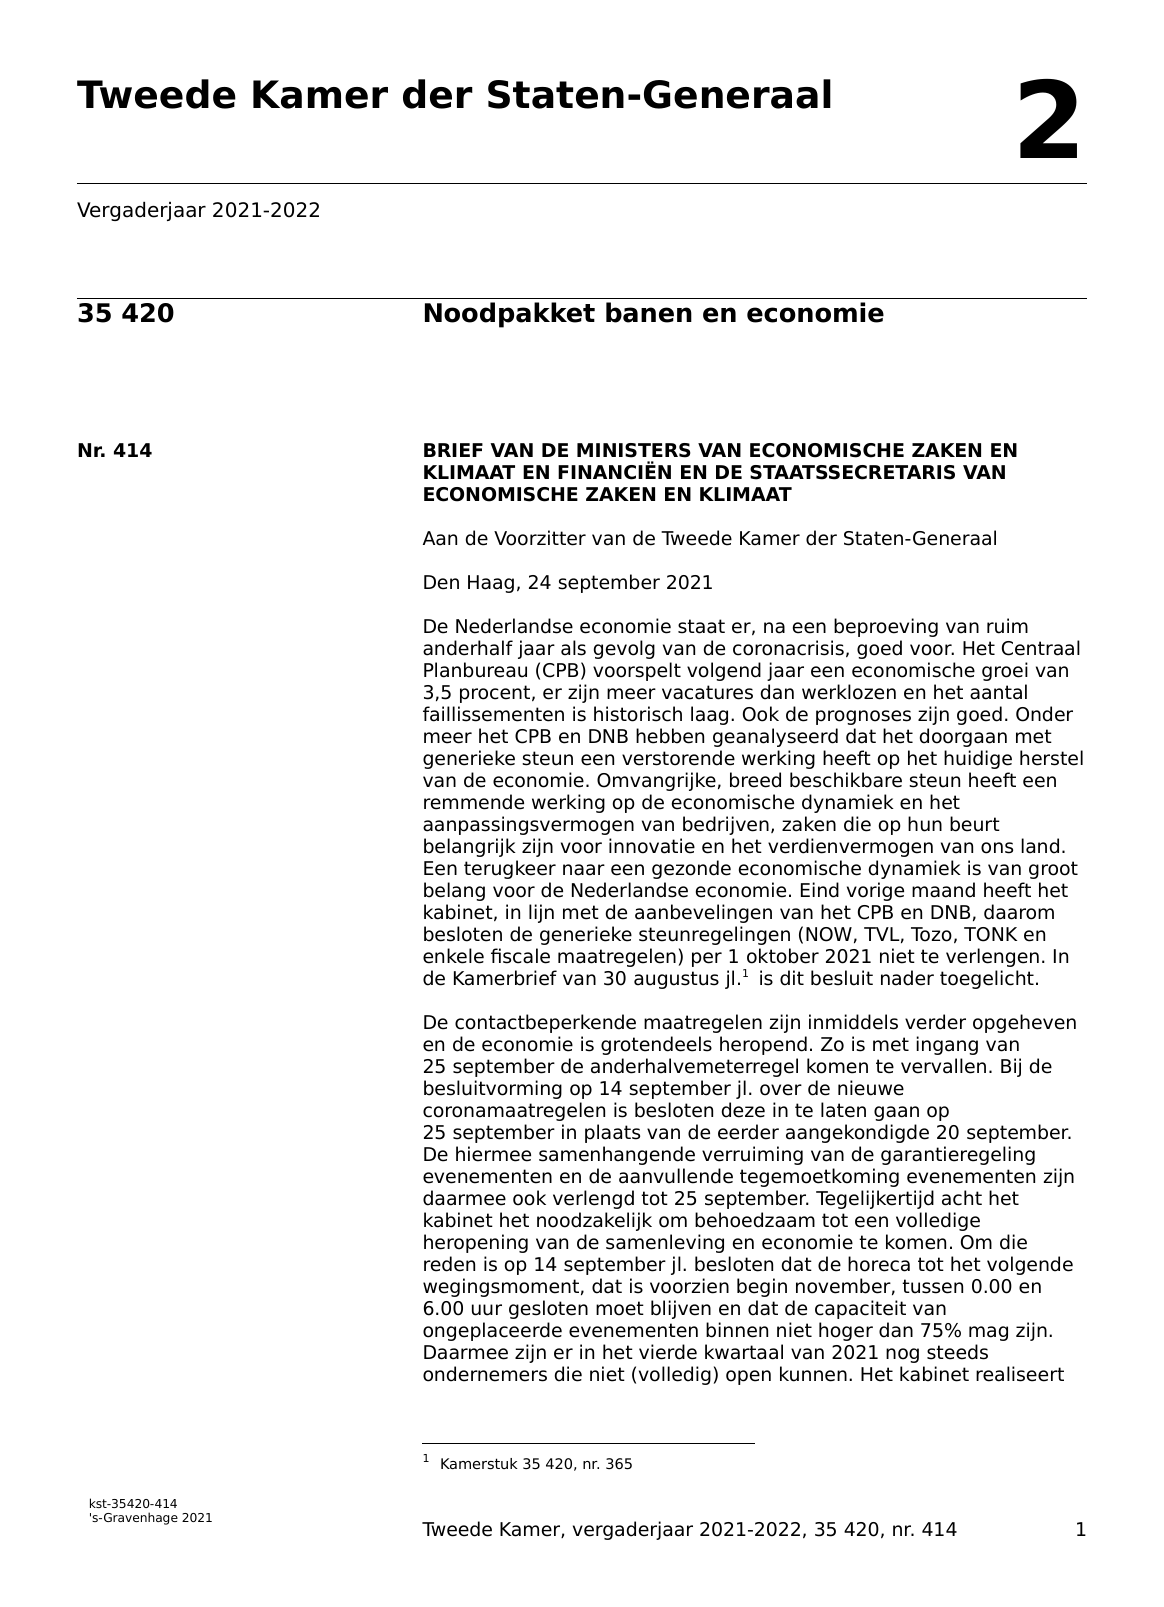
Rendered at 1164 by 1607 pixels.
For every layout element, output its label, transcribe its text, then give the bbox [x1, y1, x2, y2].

text 's-Gravenhage 2021 [88, 1511, 323, 1525]
subtitle 35 420 Noodpakket banen en economie [77, 299, 1087, 329]
text Den Haag, 24 september 2021 [422, 572, 1087, 594]
text Aan de Voorzitter van de Tweede Kamer der Staten-Generaal [422, 528, 1087, 550]
table_header 2 [886, 59, 1087, 183]
text kst-35420-414 [88, 1497, 323, 1511]
subtitle Nr. 414 BRIEF VAN DE MINISTERS VAN ECONOMISCHE ZAKEN EN KLIMAAT EN FINANCIËN EN DE STAATSSECRETARIS VAN ECONOMISCHE ZAKEN EN KLIMAAT [77, 440, 1087, 506]
text De contactbeperkende maatregelen zijn inmiddels verder opgeheven en de economie is grotendeels heropend. Zo is met ingang van 25 september de anderhalvemeterregel komen te vervallen. Bij de besluitvorming op 14 september jl. over de nieuwe coronamaatregelen is besloten deze in te laten gaan op 25 september in plaats van de eerder aangekondigde 20 september. De hiermee samenhangende verruiming van de garantieregeling evenementen en de aanvullende tegemoetkoming evenementen zijn daarmee ook verlengd tot 25 september. Tegelijkertijd acht het kabinet het noodzakelijk om behoedzaam tot een volledige heropening van de samenleving en economie te komen. Om die reden is op 14 september jl. besloten dat de horeca tot het volgende wegingsmoment, dat is voorzien begin november, tussen 0.00 en 6.00 uur gesloten moet blijven en dat de capaciteit van ongeplaceerde evenementen binnen niet hoger dan 75% mag zijn. Daarmee zijn er in het vierde kwartaal van 2021 nog steeds ondernemers die niet (volledig) open kunnen. Het kabinet realiseert [422, 1012, 1087, 1386]
text Kamerstuk 35 420, nr. 365 [422, 1452, 1087, 1474]
text De Nederlandse economie staat er, na een beproeving van ruim anderhalf jaar als gevolg van de coronacrisis, goed voor. Het Centraal Planbureau (CPB) voorspelt volgend jaar een economische groei van 3,5 procent, er zijn meer vacatures dan werklozen en het aantal faillissementen is historisch laag. Ook de prognoses zijn goed. Onder meer het CPB en DNB hebben geanalyseerd dat het doorgaan met generieke steun een verstorende werking heeft op het huidige herstel van de economie. Omvangrijke, breed beschikbare steun heeft een remmende werking op de economische dynamiek en het aanpassingsvermogen van bedrijven, zaken die op hun beurt belangrijk zijn voor innovatie en het verdienvermogen van ons land. Een terugkeer naar een gezonde economische dynamiek is van groot belang voor de Nederlandse economie. Eind vorige maand heeft het kabinet, in lijn met de aanbevelingen van het CPB en DNB, daarom besloten de generieke steunregelingen (NOW, TVL, Tozo, TONK en enkele fiscale maatregelen) per 1 oktober 2021 niet te verlengen. In de Kamerbrief van 30 augustus jl. is dit besluit nader toegelicht. [422, 616, 1087, 990]
table_header Tweede Kamer der Staten-Generaal [77, 59, 886, 183]
table_cell Vergaderjaar 2021-2022 [77, 184, 1087, 298]
